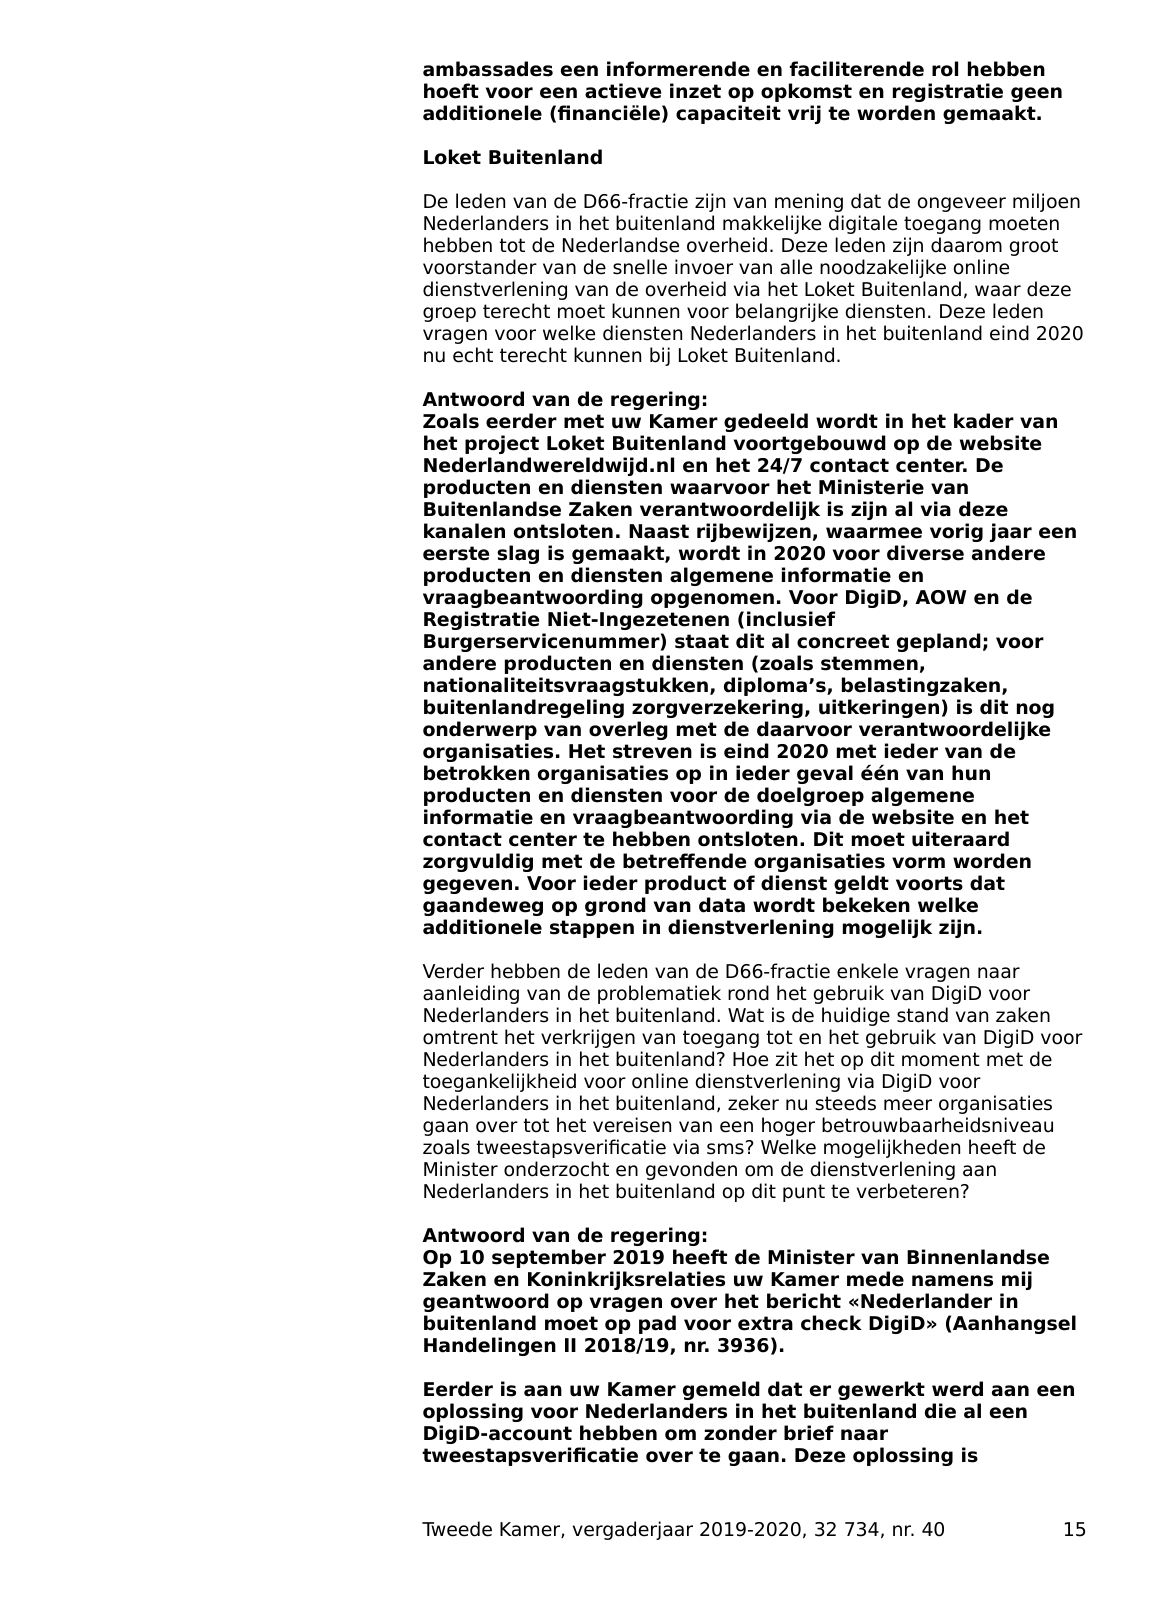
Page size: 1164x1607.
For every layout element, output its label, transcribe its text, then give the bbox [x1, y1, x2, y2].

text Eerder is aan uw Kamer gemeld dat er gewerkt werd aan een oplossing voor Nederlanders in het buitenland die al een DigiD-account hebben om zonder brief naar tweestapsverificatie over te gaan. Deze oplossing is [422, 1379, 1087, 1467]
text De leden van de D66-fractie zijn van mening dat de ongeveer miljoen Nederlanders in het buitenland makkelijke digitale toegang moeten hebben tot de Nederlandse overheid. Deze leden zijn daarom groot voorstander van de snelle invoer van alle noodzakelijke online dienstverlening van de overheid via het Loket Buitenland, waar deze groep terecht moet kunnen voor belangrijke diensten. Deze leden vragen voor welke diensten Nederlanders in het buitenland eind 2020 nu echt terecht kunnen bij Loket Buitenland. [422, 191, 1087, 367]
text ambassades een informerende en faciliterende rol hebben hoeft voor een actieve inzet op opkomst en registratie geen additionele (financiële) capaciteit vrij te worden gemaakt. [422, 59, 1087, 125]
subtitle Loket Buitenland [422, 147, 1087, 169]
text Antwoord van de regering: [422, 1225, 1087, 1247]
text Zoals eerder met uw Kamer gedeeld wordt in het kader van het project Loket Buitenland voortgebouwd op de website Nederlandwereldwijd.nl en het 24/7 contact center. De producten en diensten waarvoor het Ministerie van Buitenlandse Zaken verantwoordelijk is zijn al via deze kanalen ontsloten. Naast rijbewijzen, waarmee vorig jaar een eerste slag is gemaakt, wordt in 2020 voor diverse andere producten en diensten algemene informatie en vraagbeantwoording opgenomen. Voor DigiD, AOW en de Registratie Niet-Ingezetenen (inclusief Burgerservicenummer) staat dit al concreet gepland; voor andere producten en diensten (zoals stemmen, nationaliteitsvraagstukken, diploma’s, belastingzaken, buitenlandregeling zorgverzekering, uitkeringen) is dit nog onderwerp van overleg met de daarvoor verantwoordelijke organisaties. Het streven is eind 2020 met ieder van de betrokken organisaties op in ieder geval één van hun producten en diensten voor de doelgroep algemene informatie en vraagbeantwoording via de website en het contact center te hebben ontsloten. Dit moet uiteraard zorgvuldig met de betreffende organisaties vorm worden gegeven. Voor ieder product of dienst geldt voorts dat gaandeweg op grond van data wordt bekeken welke additionele stappen in dienstverlening mogelijk zijn. [422, 411, 1087, 939]
text Verder hebben de leden van de D66-fractie enkele vragen naar aanleiding van de problematiek rond het gebruik van DigiD voor Nederlanders in het buitenland. Wat is de huidige stand van zaken omtrent het verkrijgen van toegang tot en het gebruik van DigiD voor Nederlanders in het buitenland? Hoe zit het op dit moment met de toegankelijkheid voor online dienstverlening via DigiD voor Nederlanders in het buitenland, zeker nu steeds meer organisaties gaan over tot het vereisen van een hoger betrouwbaarheidsniveau zoals tweestapsverificatie via sms? Welke mogelijkheden heeft de Minister onderzocht en gevonden om de dienstverlening aan Nederlanders in het buitenland op dit punt te verbeteren? [422, 961, 1087, 1203]
text Antwoord van de regering: [422, 389, 1087, 411]
text Op 10 september 2019 heeft de Minister van Binnenlandse Zaken en Koninkrijksrelaties uw Kamer mede namens mij geantwoord op vragen over het bericht «Nederlander in buitenland moet op pad voor extra check DigiD» (Aanhangsel Handelingen II 2018/19, nr. 3936). [422, 1247, 1087, 1357]
